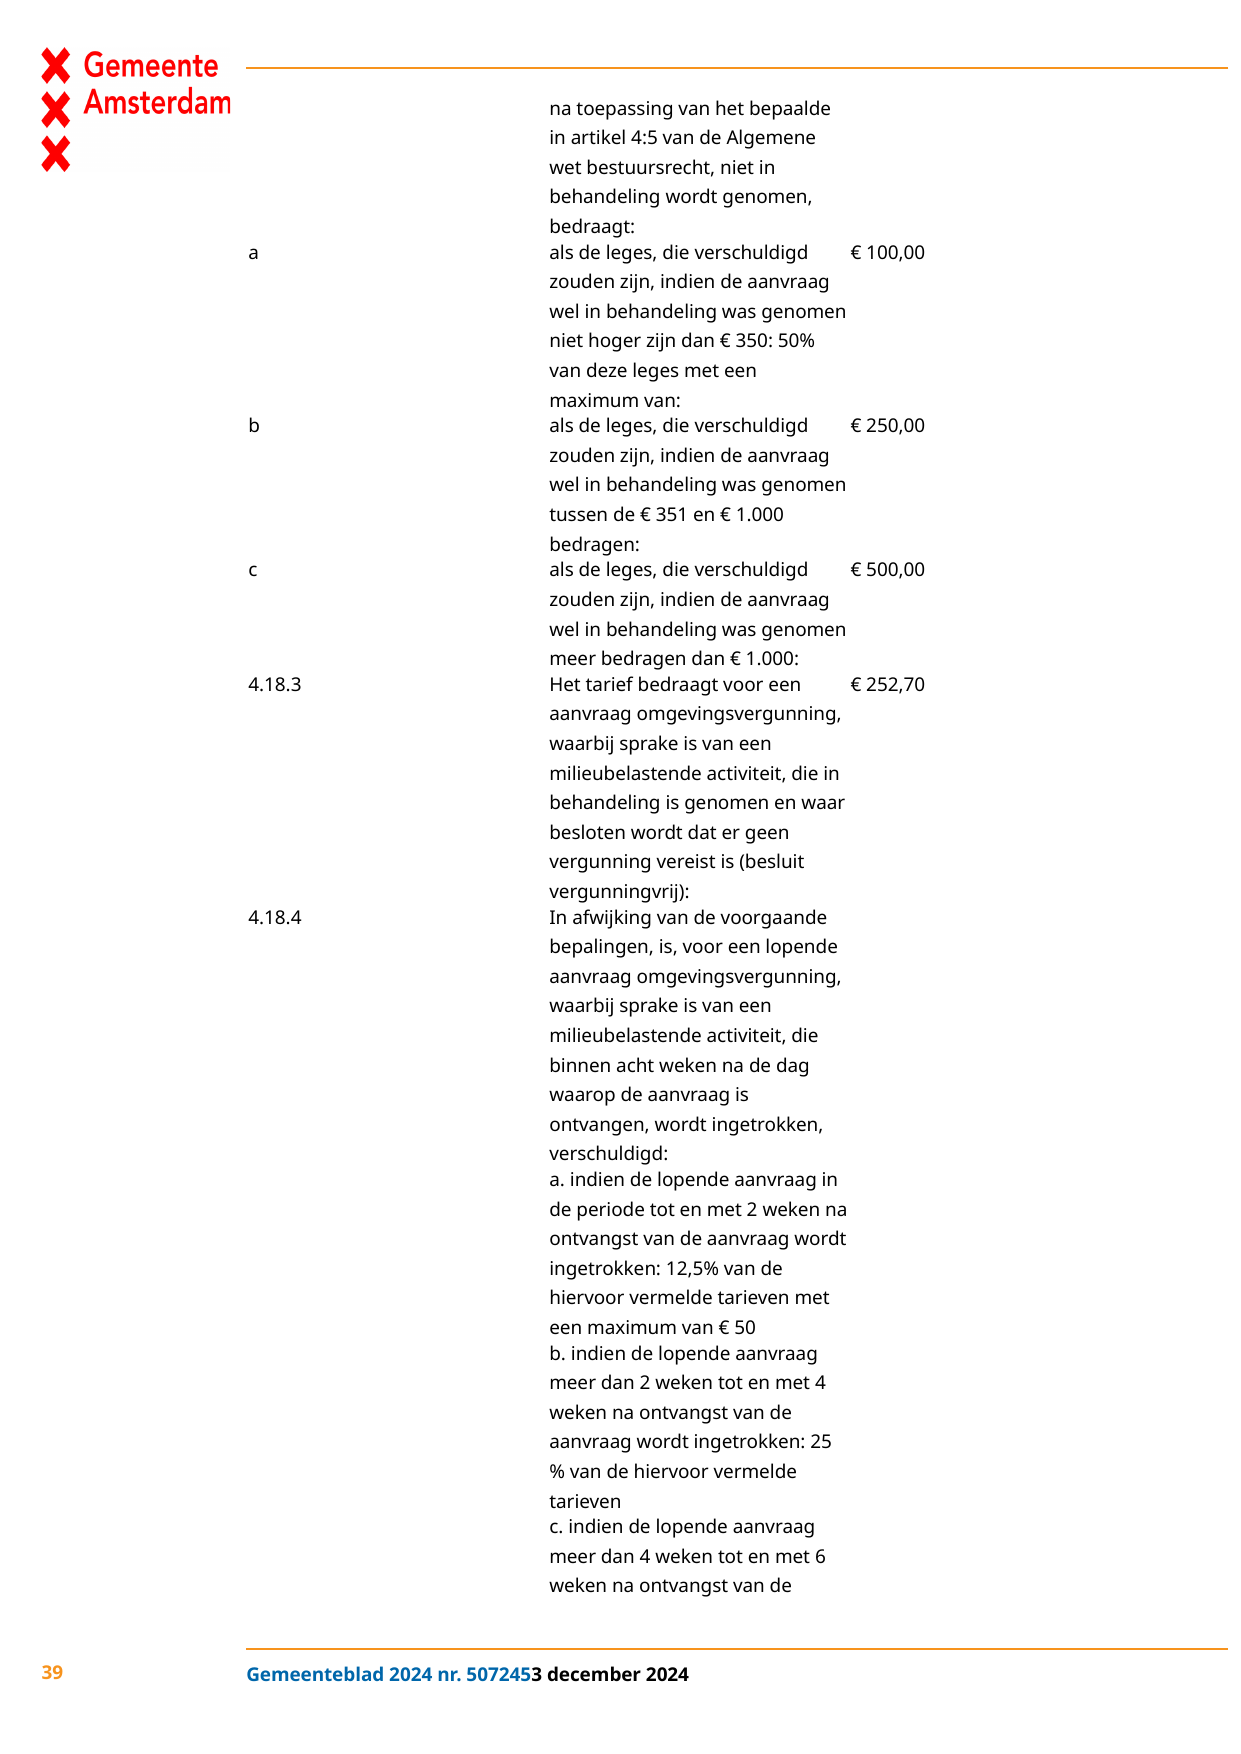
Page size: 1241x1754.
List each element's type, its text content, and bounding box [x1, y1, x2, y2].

table_cell b [248, 413, 549, 557]
table_cell c. indien de lopende aanvraag meer dan 4 weken tot en met 6 weken na ontvangst van de [549, 1514, 850, 1598]
table_cell € 100,00 [850, 239, 1152, 412]
table_cell na toepassing van het bepaalde in artikel 4:5 van de Algemene wet bestuursrecht, niet in behandeling wordt genomen, bedraagt: [549, 95, 850, 239]
table_cell 4.18.3 [248, 671, 549, 904]
table_cell In afwijking van de voorgaande bepalingen, is, voor een lopende aanvraag omgevingsvergunning, waarbij sprake is van een milieubelastende activiteit, die binnen acht weken na de dag waarop de aanvraag is ontvangen, wordt ingetrokken, verschuldigd: [549, 904, 850, 1166]
table_cell Het tarief bedraagt voor een aanvraag omgevingsvergunning, waarbij sprake is van een milieubelastende activiteit, die in behandeling is genomen en waar besloten wordt dat er geen vergunning vereist is (besluit vergunningvrij): [549, 671, 850, 904]
table_cell [850, 1340, 1152, 1513]
picture [41, 47, 231, 172]
table_cell b. indien de lopende aanvraag meer dan 2 weken tot en met 4 weken na ontvangst van de aanvraag wordt ingetrokken: 25 % van de hiervoor vermelde tarieven [549, 1340, 850, 1513]
table_cell [850, 1514, 1152, 1598]
table_cell als de leges, die verschuldigd zouden zijn, indien de aanvraag wel in behandeling was genomen niet hoger zijn dan € 350: 50% van deze leges met een maximum van: [549, 239, 850, 412]
table_cell c [248, 557, 549, 671]
table_cell 4.18.4 [248, 904, 549, 1598]
table_cell als de leges, die verschuldigd zouden zijn, indien de aanvraag wel in behandeling was genomen meer bedragen dan € 1.000: [549, 557, 850, 671]
table_cell € 252,70 [850, 671, 1152, 904]
table_cell als de leges, die verschuldigd zouden zijn, indien de aanvraag wel in behandeling was genomen tussen de € 351 en € 1.000 bedragen: [549, 413, 850, 557]
table_cell a [248, 239, 549, 412]
table_cell [850, 95, 1152, 239]
table_cell € 500,00 [850, 557, 1152, 671]
table_cell € 250,00 [850, 413, 1152, 557]
table_cell a. indien de lopende aanvraag in de periode tot en met 2 weken na ontvangst van de aanvraag wordt ingetrokken: 12,5% van de hiervoor vermelde tarieven met een maximum van € 50 [549, 1166, 850, 1340]
table_cell [248, 95, 549, 239]
table_cell [850, 1166, 1152, 1340]
table_cell [850, 904, 1152, 1166]
